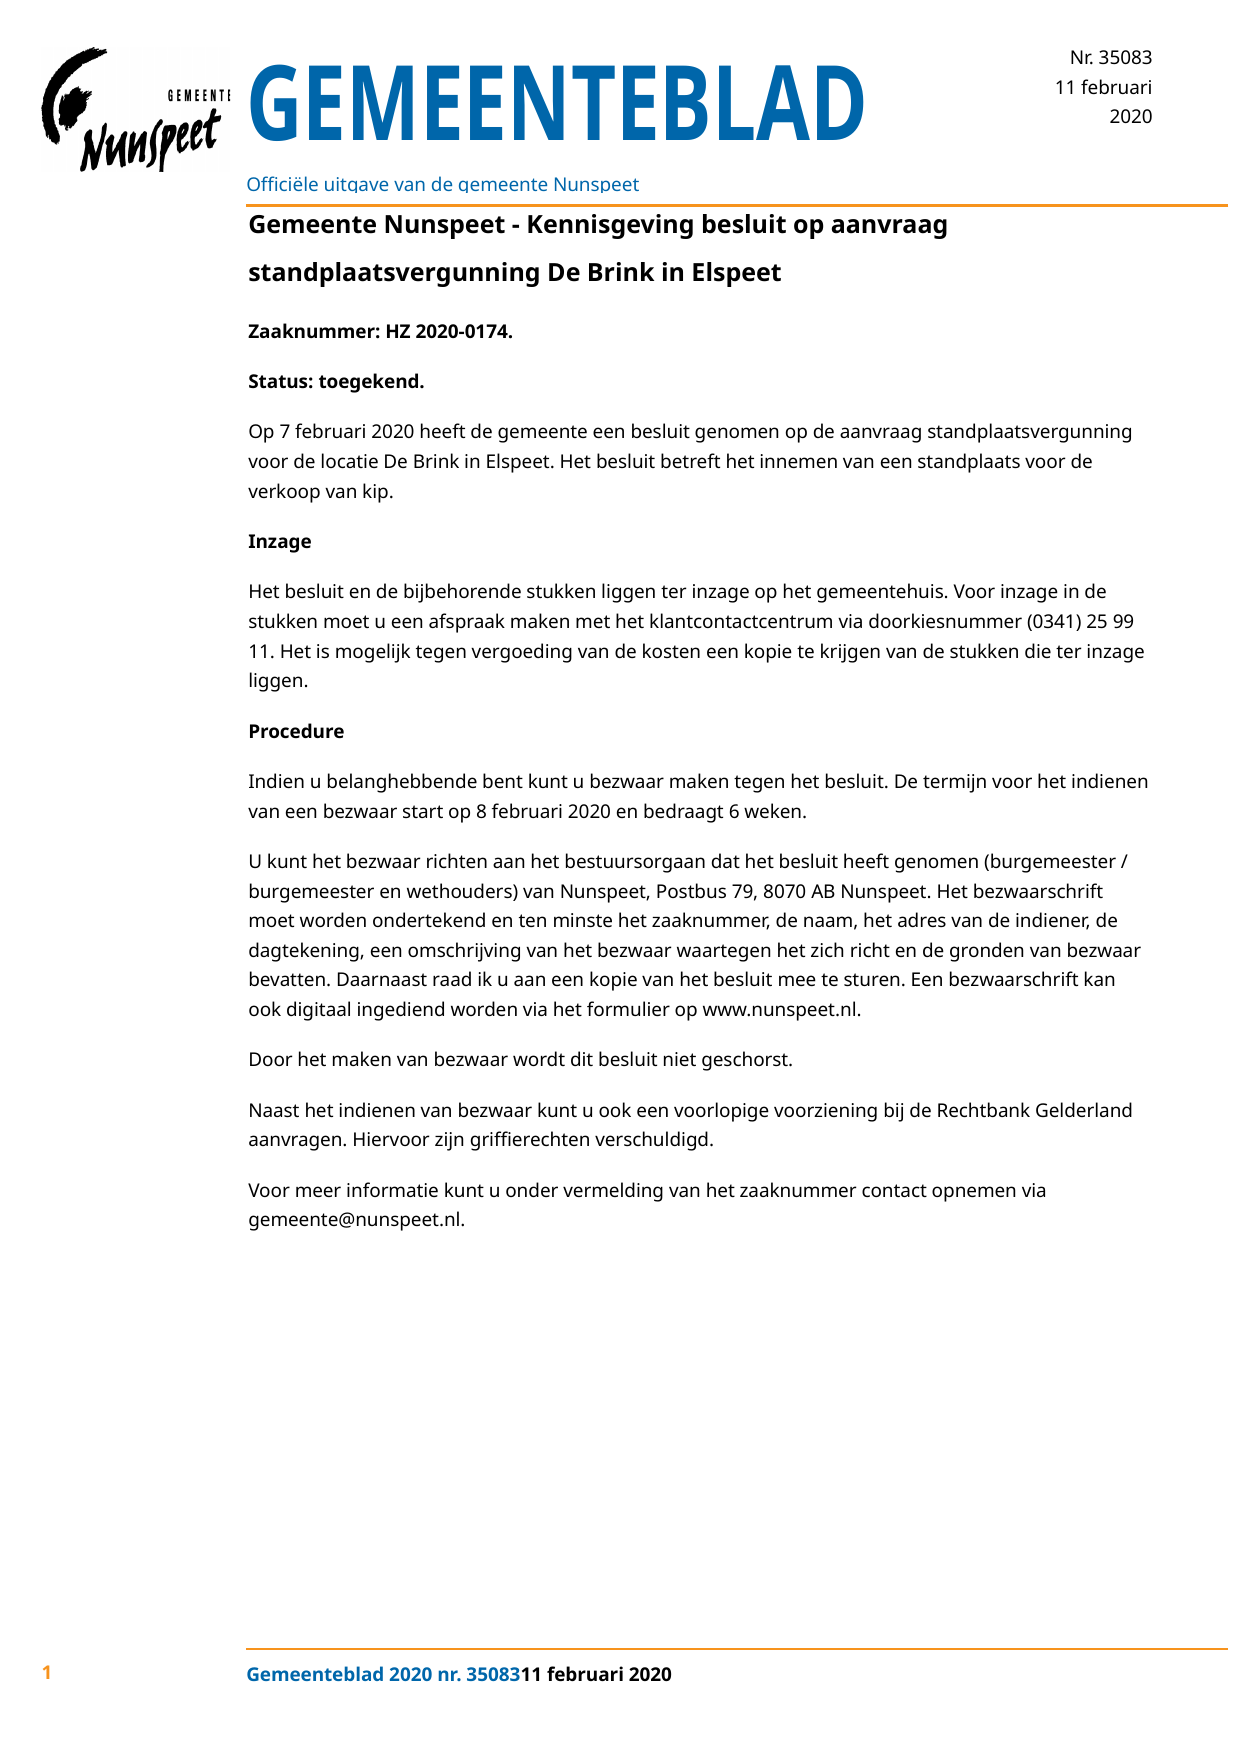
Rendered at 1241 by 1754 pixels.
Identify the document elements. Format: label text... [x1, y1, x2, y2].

text Naast het indienen van bezwaar kunt u ook een voorlopige voorziening bij de Rechtbank Gelderland aanvragen. Hiervoor zijn griffierechten verschuldigd. [248, 1097, 1152, 1152]
text Het besluit en de bijbehorende stukken liggen ter inzage op het gemeentehuis. Voor inzage in de stukken moet u een afspraak maken met het klantcontactcentrum via doorkiesnummer (0341) 25 99 11. Het is mogelijk tegen vergoeding van de kosten een kopie te krijgen van de stukken die ter inzage liggen. [248, 579, 1152, 693]
text Zaaknummer: HZ 2020-0174. [248, 318, 1152, 344]
text U kunt het bezwaar richten aan het bestuursorgaan dat het besluit heeft genomen (burgemeester / burgemeester en wethouders) van Nunspeet, Postbus 79, 8070 AB Nunspeet. Het bezwaarschrift moet worden ondertekend en ten minste het zaaknummer, de naam, het adres van de indiener, de dagtekening, een omschrijving van het bezwaar waartegen het zich richt en de gronden van bezwaar bevatten. Daarnaast raad ik u aan een kopie van het besluit mee te sturen. Een bezwaarschrift kan ook digitaal ingediend worden via het formulier op www.nunspeet.nl. [248, 848, 1152, 1022]
text Gemeente Nunspeet - Kennisgeving besluit op aanvraag standplaatsvergunning De Brink in Elspeet [248, 207, 1152, 288]
text Procedure [248, 718, 1152, 744]
text Door het maken van bezwaar wordt dit besluit niet geschorst. [248, 1047, 1152, 1072]
picture [41, 47, 231, 172]
text Voor meer informatie kunt u onder vermelding van het zaaknummer contact opnemen via gemeente@nunspeet.nl. [248, 1177, 1152, 1232]
text Inzage [248, 528, 1152, 554]
text Op 7 februari 2020 heeft de gemeente een besluit genomen op de aanvraag standplaatsvergunning voor de locatie De Brink in Elspeet. Het besluit betreft het innemen van een standplaats voor de verkoop van kip. [248, 419, 1152, 504]
text Status: toegekend. [248, 368, 1152, 394]
text Indien u belanghebbende bent kunt u bezwaar maken tegen het besluit. De termijn voor het indienen van een bezwaar start op 8 februari 2020 en bedraagt 6 weken. [248, 768, 1152, 824]
